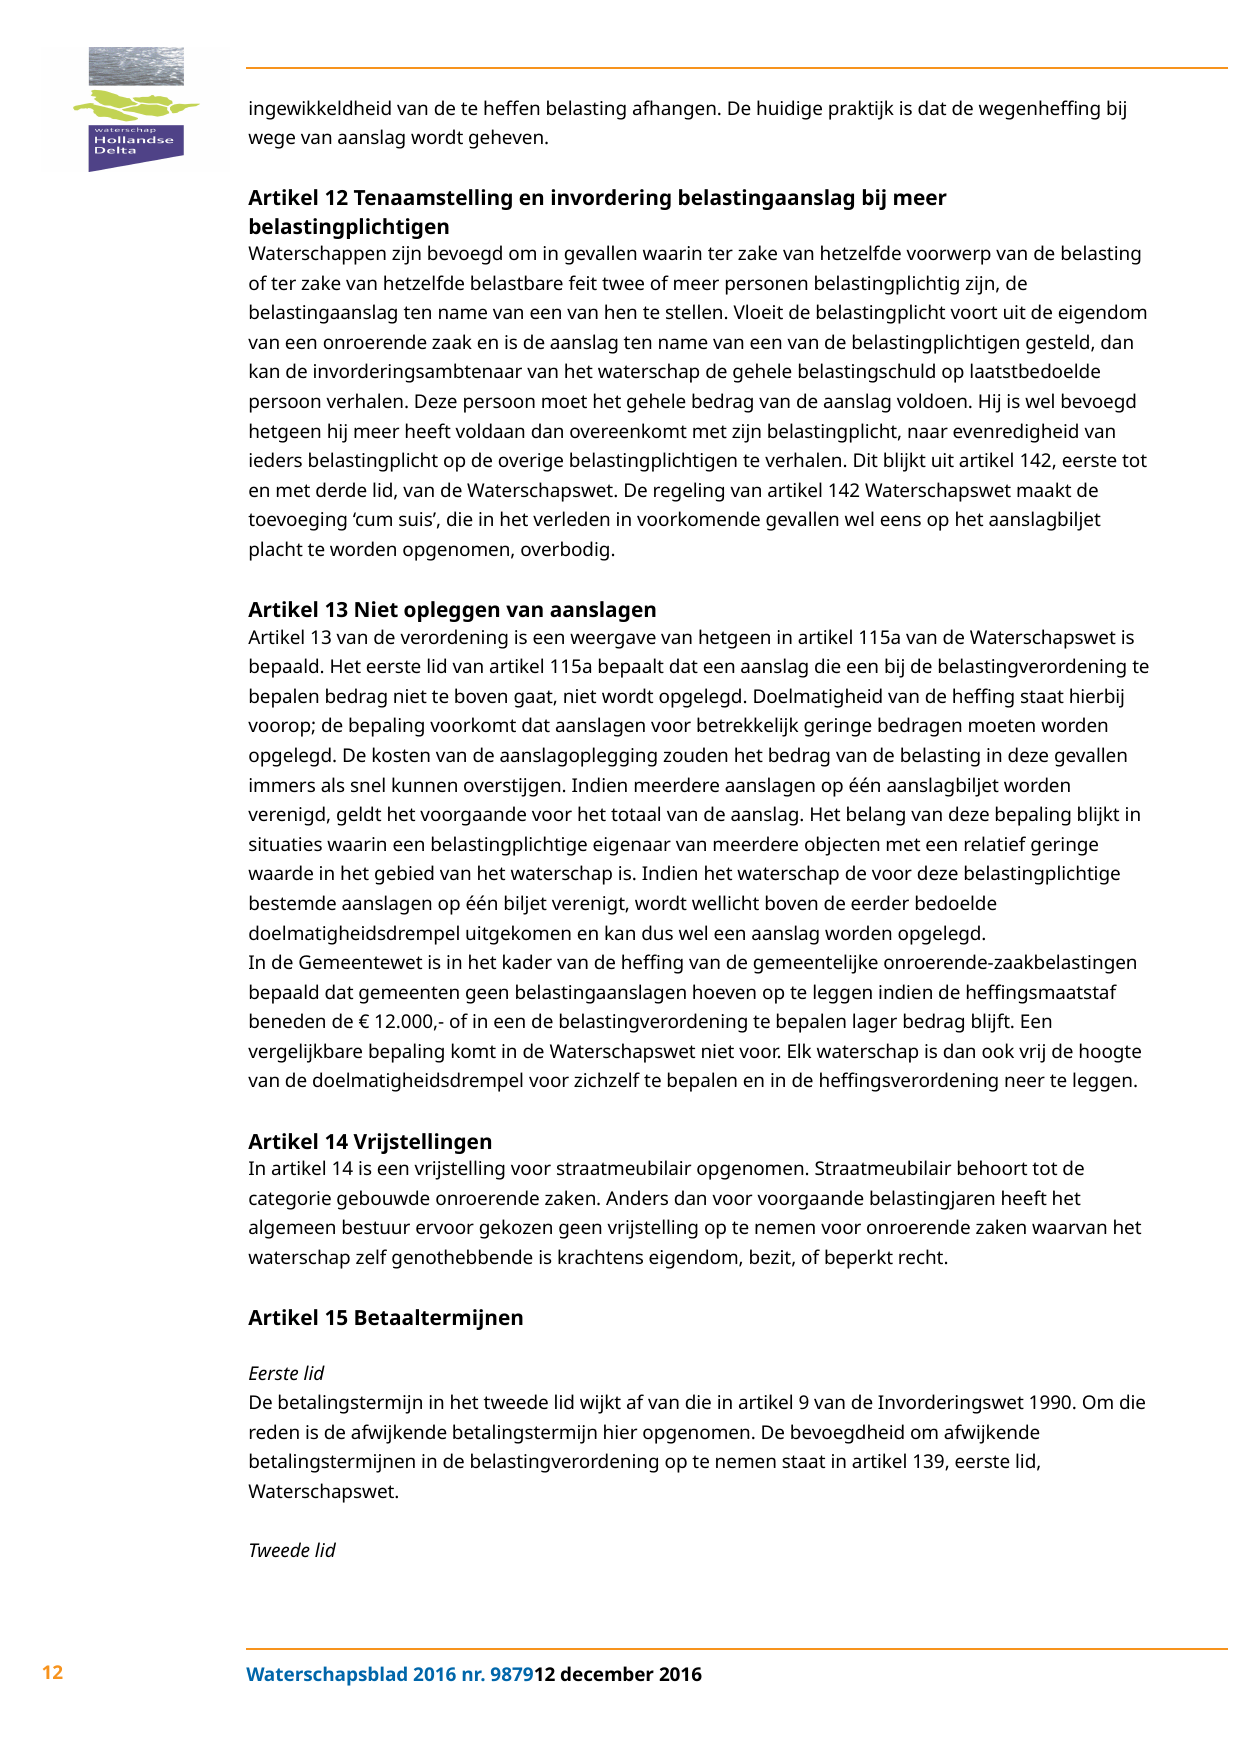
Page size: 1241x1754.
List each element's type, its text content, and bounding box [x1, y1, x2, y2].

picture [41, 47, 231, 172]
text ingewikkeldheid van de te heffen belasting afhangen. De huidige praktijk is dat de wegenheffing bij wege van aanslag wordt geheven. [248, 95, 1152, 150]
text De betalingstermijn in het tweede lid wijkt af van die in artikel 9 van de Invorderingswet 1990. Om die reden is de afwijkende betalingstermijn hier opgenomen. De bevoegdheid om afwijkende betalingstermijnen in de belastingverordening op te nemen staat in artikel 139, eerste lid, Waterschapswet. [248, 1389, 1152, 1504]
text In de Gemeentewet is in het kader van de heffing van de gemeentelijke onroerende-zaakbelastingen bepaald dat gemeenten geen belastingaanslagen hoeven op te leggen indien de heffingsmaatstaf beneden de € 12.000,- of in een de belastingverordening te bepalen lager bedrag blijft. Een vergelijkbare bepaling komt in de Waterschapswet niet voor. Elk waterschap is dan ook vrij de hoogte van de doelmatigheidsdrempel voor zichzelf te bepalen en in de heffingsverordening neer te leggen. [248, 949, 1152, 1093]
text Artikel 12 Tenaamstelling en invordering belastingaanslag bij meer belastingplichtigen [248, 183, 1152, 240]
text Artikel 13 Niet opleggen van aanslagen [248, 595, 1152, 624]
text Waterschappen zijn bevoegd om in gevallen waarin ter zake van hetzelfde voorwerp van de belasting of ter zake van hetzelfde belastbare feit twee of meer personen belastingplichtig zijn, de belastingaanslag ten name van een van hen te stellen. Vloeit de belastingplicht voort uit de eigendom van een onroerende zaak en is de aanslag ten name van een van de belastingplichtigen gesteld, dan kan de invorderingsambtenaar van het waterschap de gehele belastingschuld op laatstbedoelde persoon verhalen. Deze persoon moet het gehele bedrag van de aanslag voldoen. Hij is wel bevoegd hetgeen hij meer heeft voldaan dan overeenkomt met zijn belastingplicht, naar evenredigheid van ieders belastingplicht op de overige belastingplichtigen te verhalen. Dit blijkt uit artikel 142, eerste tot en met derde lid, van de Waterschapswet. De regeling van artikel 142 Waterschapswet maakt de toevoeging ‘cum suis’, die in het verleden in voorkomende gevallen wel eens op het aanslagbiljet placht te worden opgenomen, overbodig. [248, 240, 1152, 562]
text Artikel 14 Vrijstellingen [248, 1127, 1152, 1155]
text Artikel 13 van de verordening is een weergave van hetgeen in artikel 115a van de Waterschapswet is bepaald. Het eerste lid van artikel 115a bepaalt dat een aanslag die een bij de belastingverordening te bepalen bedrag niet te boven gaat, niet wordt opgelegd. Doelmatigheid van de heffing staat hierbij voorop; de bepaling voorkomt dat aanslagen voor betrekkelijk geringe bedragen moeten worden opgelegd. De kosten van de aanslagoplegging zouden het bedrag van de belasting in deze gevallen immers als snel kunnen overstijgen. Indien meerdere aanslagen op één aanslagbiljet worden verenigd, geldt het voorgaande voor het totaal van de aanslag. Het belang van deze bepaling blijkt in situaties waarin een belastingplichtige eigenaar van meerdere objecten met een relatief geringe waarde in het gebied van het waterschap is. Indien het waterschap de voor deze belastingplichtige bestemde aanslagen op één biljet verenigt, wordt wellicht boven de eerder bedoelde doelmatigheidsdrempel uitgekomen en kan dus wel een aanslag worden opgelegd. [248, 624, 1152, 945]
text In artikel 14 is een vrijstelling voor straatmeubilair opgenomen. Straatmeubilair behoort tot de categorie gebouwde onroerende zaken. Anders dan voor voorgaande belastingjaren heeft het algemeen bestuur ervoor gekozen geen vrijstelling op te nemen voor onroerende zaken waarvan het waterschap zelf genothebbende is krachtens eigendom, bezit, of beperkt recht. [248, 1155, 1152, 1270]
text Tweede lid [248, 1537, 1152, 1563]
text Eerste lid [248, 1360, 1152, 1386]
text Artikel 15 Betaaltermijnen [248, 1303, 1152, 1332]
